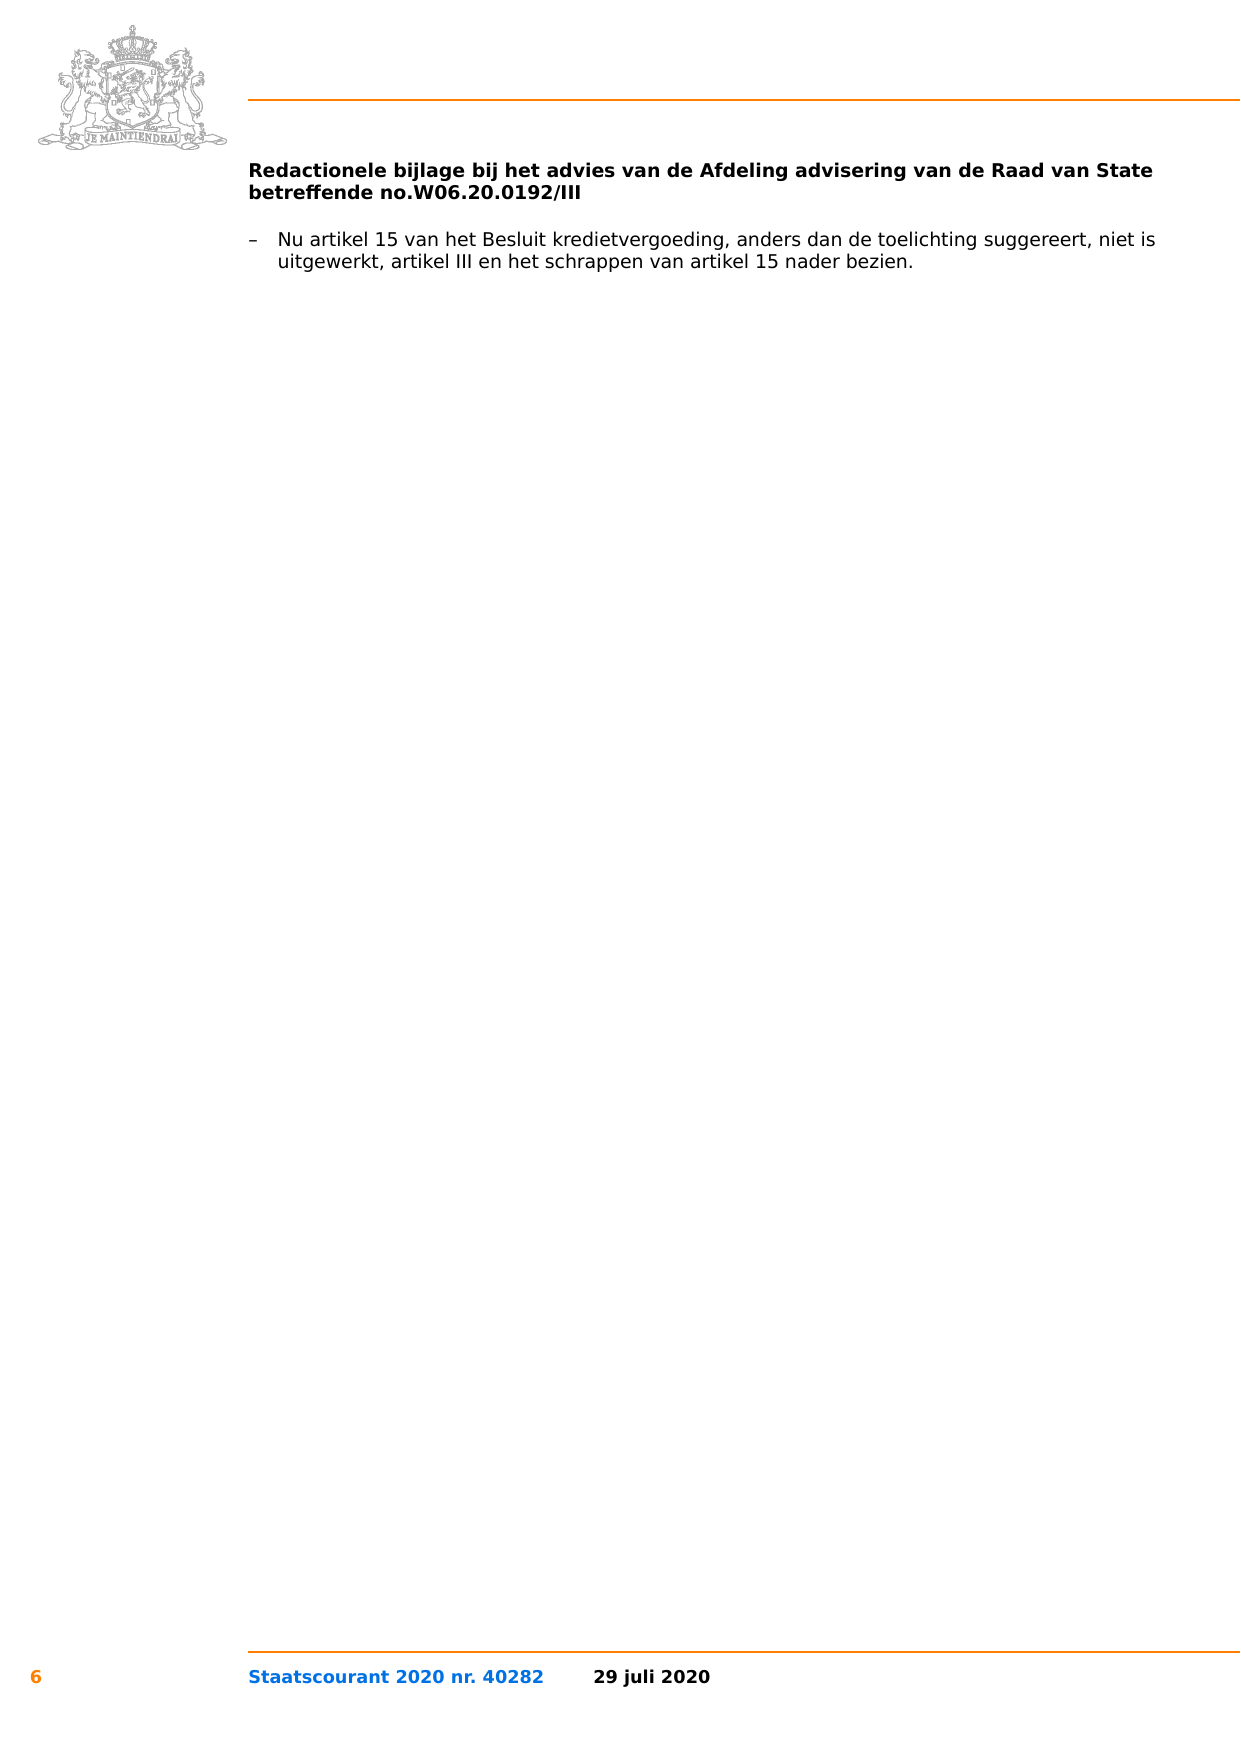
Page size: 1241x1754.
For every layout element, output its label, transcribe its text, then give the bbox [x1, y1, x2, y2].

text – Nu artikel 15 van het Besluit kredietvergoeding, anders dan de toelichting suggereert, niet is uitgewerkt, artikel III en het schrappen van artikel 15 nader bezien. [248, 229, 1163, 273]
subtitle Redactionele bijlage bij het advies van de Afdeling advisering van de Raad van State betreffende no.W06.20.0192/III [248, 160, 1163, 204]
picture [38, 25, 227, 150]
